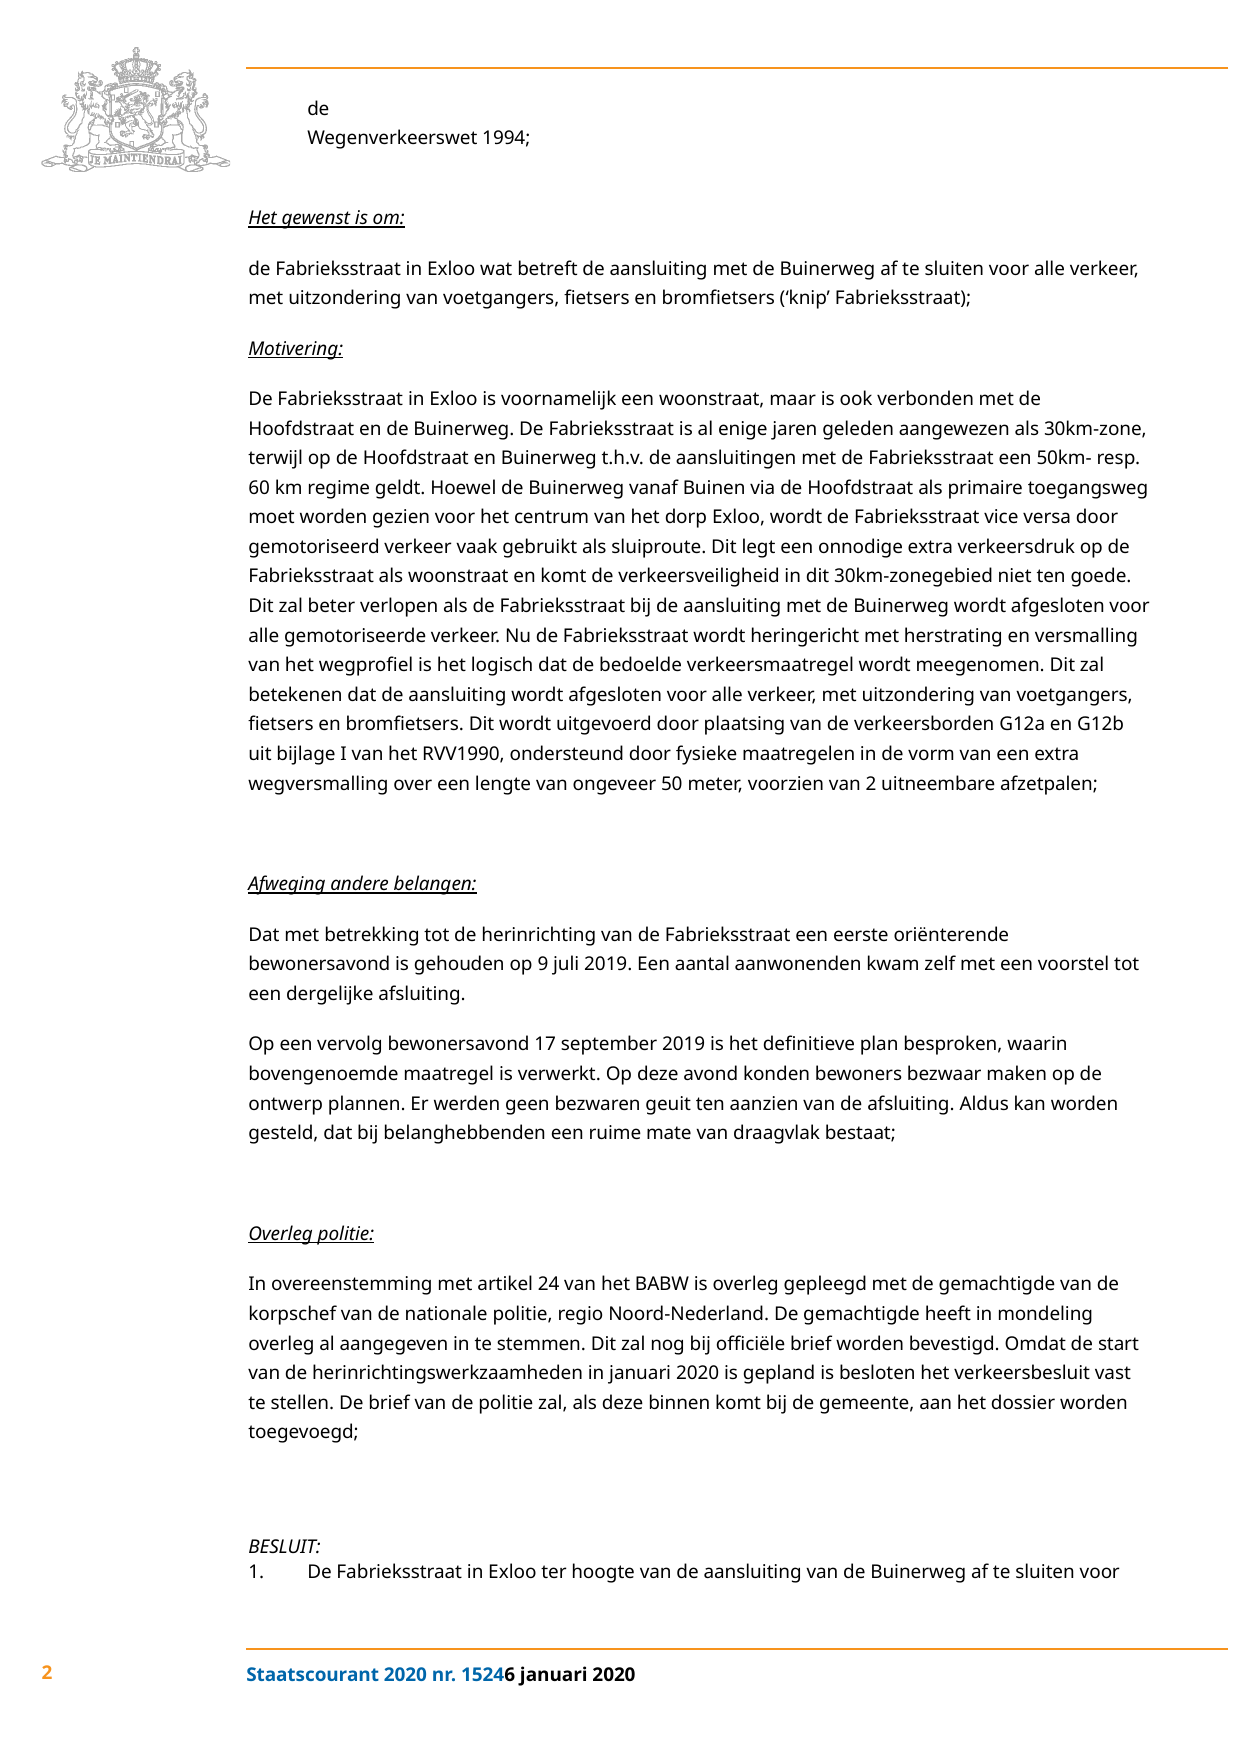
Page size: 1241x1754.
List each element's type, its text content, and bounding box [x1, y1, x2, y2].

list de [248, 95, 1152, 121]
text Overleg politie: [248, 1220, 1152, 1246]
text De Fabrieksstraat in Exloo is voornamelijk een woonstraat, maar is ook verbonden met de Hoofdstraat en de Buinerweg. De Fabrieksstraat is al enige jaren geleden aangewezen als 30km-zone, terwijl op de Hoofdstraat en Buinerweg t.h.v. de aansluitingen met de Fabrieksstraat een 50km- resp. 60 km regime geldt. Hoewel de Buinerweg vanaf Buinen via de Hoofdstraat als primaire toegangsweg moet worden gezien voor het centrum van het dorp Exloo, wordt de Fabrieksstraat vice versa door gemotoriseerd verkeer vaak gebruikt als sluiproute. Dit legt een onnodige extra verkeersdruk op de Fabrieksstraat als woonstraat en komt de verkeersveiligheid in dit 30km-zonegebied niet ten goede. Dit zal beter verlopen als de Fabrieksstraat bij de aansluiting met de Buinerweg wordt afgesloten voor alle gemotoriseerde verkeer. Nu de Fabrieksstraat wordt heringericht met herstrating en versmalling van het wegprofiel is het logisch dat de bedoelde verkeersmaatregel wordt meegenomen. Dit zal betekenen dat de aansluiting wordt afgesloten voor alle verkeer, met uitzondering van voetgangers, fietsers en bromfietsers. Dit wordt uitgevoerd door plaatsing van de verkeersborden G12a en G12b uit bijlage I van het RVV1990, ondersteund door fysieke maatregelen in de vorm van een extra wegversmalling over een lengte van ongeveer 50 meter, voorzien van 2 uitneembare afzetpalen; [248, 385, 1152, 796]
picture [41, 47, 231, 172]
text Op een vervolg bewonersavond 17 september 2019 is het definitieve plan besproken, waarin bovengenoemde maatregel is verwerkt. Op deze avond konden bewoners bezwaar maken op de ontwerp plannen. Er werden geen bezwaren geuit ten aanzien van de afsluiting. Aldus kan worden gesteld, dat bij belanghebbenden een ruime mate van draagvlak bestaat; [248, 1031, 1152, 1145]
text Dat met betrekking tot de herinrichting van de Fabrieksstraat een eerste oriënterende bewonersavond is gehouden op 9 juli 2019. Een aantal aanwonenden kwam zelf met een voorstel tot een dergelijke afsluiting. [248, 921, 1152, 1006]
text Motivering: [248, 335, 1152, 361]
list Wegenverkeerswet 1994; [248, 124, 1152, 150]
list De Fabrieksstraat in Exloo ter hoogte van de aansluiting van de Buinerweg af te sluiten voor [248, 1559, 1152, 1584]
text BESLUIT: [248, 1533, 1152, 1559]
text Afweging andere belangen: [248, 871, 1152, 896]
text Het gewenst is om: [248, 204, 1152, 230]
text In overeenstemming met artikel 24 van het BABW is overleg gepleegd met de gemachtigde van de korpschef van de nationale politie, regio Noord-Nederland. De gemachtigde heeft in mondeling overleg al aangegeven in te stemmen. Dit zal nog bij officiële brief worden bevestigd. Omdat de start van de herinrichtingswerkzaamheden in januari 2020 is gepland is besloten het verkeersbesluit vast te stellen. De brief van de politie zal, als deze binnen komt bij de gemeente, aan het dossier worden toegevoegd; [248, 1271, 1152, 1444]
text de Fabrieksstraat in Exloo wat betreft de aansluiting met de Buinerweg af te sluiten voor alle verkeer, met uitzondering van voetgangers, fietsers en bromfietsers (‘knip’ Fabrieksstraat); [248, 255, 1152, 310]
